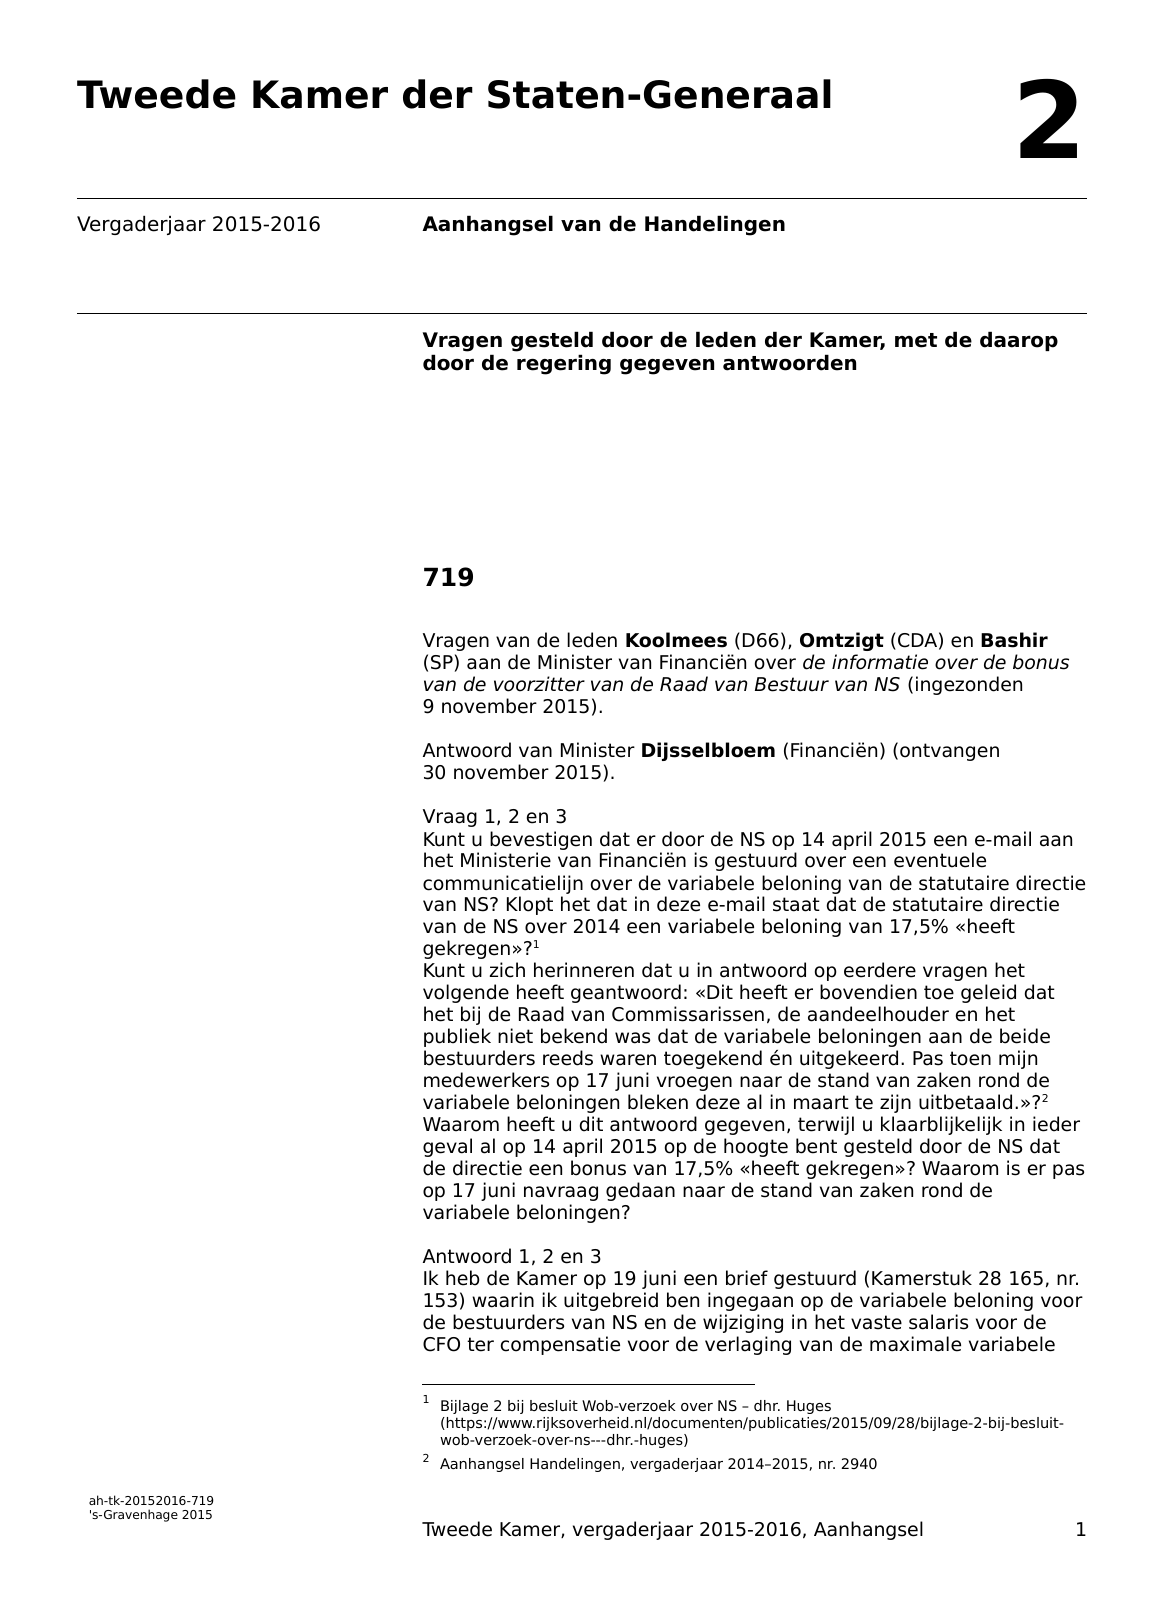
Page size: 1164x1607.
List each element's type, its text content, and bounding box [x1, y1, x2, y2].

text Kunt u bevestigen dat er door de NS op 14 april 2015 een e-mail aan het Ministerie van Financiën is gestuurd over een eventuele communicatielijn over de variabele beloning van de statutaire directie van NS? Klopt het dat in deze e-mail staat dat de statutaire directie van de NS over 2014 een variabele beloning van 17,5% «heeft gekregen»? [422, 828, 1087, 960]
table_cell Vragen gesteld door de leden der Kamer, met de daarop door de regering gegeven antwoorden [422, 314, 1087, 375]
table_header Tweede Kamer der Staten-Generaal [77, 59, 886, 198]
text 's-Gravenhage 2015 [88, 1508, 323, 1522]
text ah-tk-20152016-719 [88, 1494, 323, 1508]
text Vragen van de leden Koolmees (D66), Omtzigt (CDA) en Bashir (SP) aan de Minister van Financiën over de informatie over de bonus van de voorzitter van de Raad van Bestuur van NS (ingezonden 9 november 2015). [422, 630, 1087, 718]
table_cell Vergaderjaar 2015-2016 [77, 199, 422, 313]
text Bijlage 2 bij besluit Wob-verzoek over NS – dhr. Huges (https://www.rijksoverheid.nl/documenten/publicaties/2015/09/28/bijlage-2-bij-besluit-wob-verzoek-over-ns---dhr.-huges) [422, 1393, 1087, 1449]
text Antwoord 1, 2 en 3 [422, 1246, 1087, 1268]
text Waarom heeft u dit antwoord gegeven, terwijl u klaarblijkelijk in ieder geval al op 14 april 2015 op de hoogte bent gesteld door de NS dat de directie een bonus van 17,5% «heeft gekregen»? Waarom is er pas op 17 juni navraag gedaan naar de stand van zaken rond de variabele beloningen? [422, 1114, 1087, 1224]
text Kunt u zich herinneren dat u in antwoord op eerdere vragen het volgende heeft geantwoord: «Dit heeft er bovendien toe geleid dat het bij de Raad van Commissarissen, de aandeelhouder en het publiek niet bekend was dat de variabele beloningen aan de beide bestuurders reeds waren toegekend én uitgekeerd. Pas toen mijn medewerkers op 17 juni vroegen naar de stand van zaken rond de variabele beloningen bleken deze al in maart te zijn uitbetaald.»? [422, 960, 1087, 1114]
text 719 [422, 563, 1087, 592]
text Aanhangsel Handelingen, vergaderjaar 2014–2015, nr. 2940 [422, 1452, 1087, 1474]
text Antwoord van Minister Dijsselbloem (Financiën) (ontvangen 30 november 2015). [422, 740, 1087, 784]
text Ik heb de Kamer op 19 juni een brief gestuurd (Kamerstuk 28 165, nr. 153) waarin ik uitgebreid ben ingegaan op de variabele beloning voor de bestuurders van NS en de wijziging in het vaste salaris voor de CFO ter compensatie voor de verlaging van de maximale variabele [422, 1268, 1087, 1356]
table_header 2 [886, 59, 1087, 198]
table_cell Aanhangsel van de Handelingen [422, 199, 1087, 313]
text Vraag 1, 2 en 3 [422, 806, 1087, 828]
table_cell [77, 314, 422, 375]
